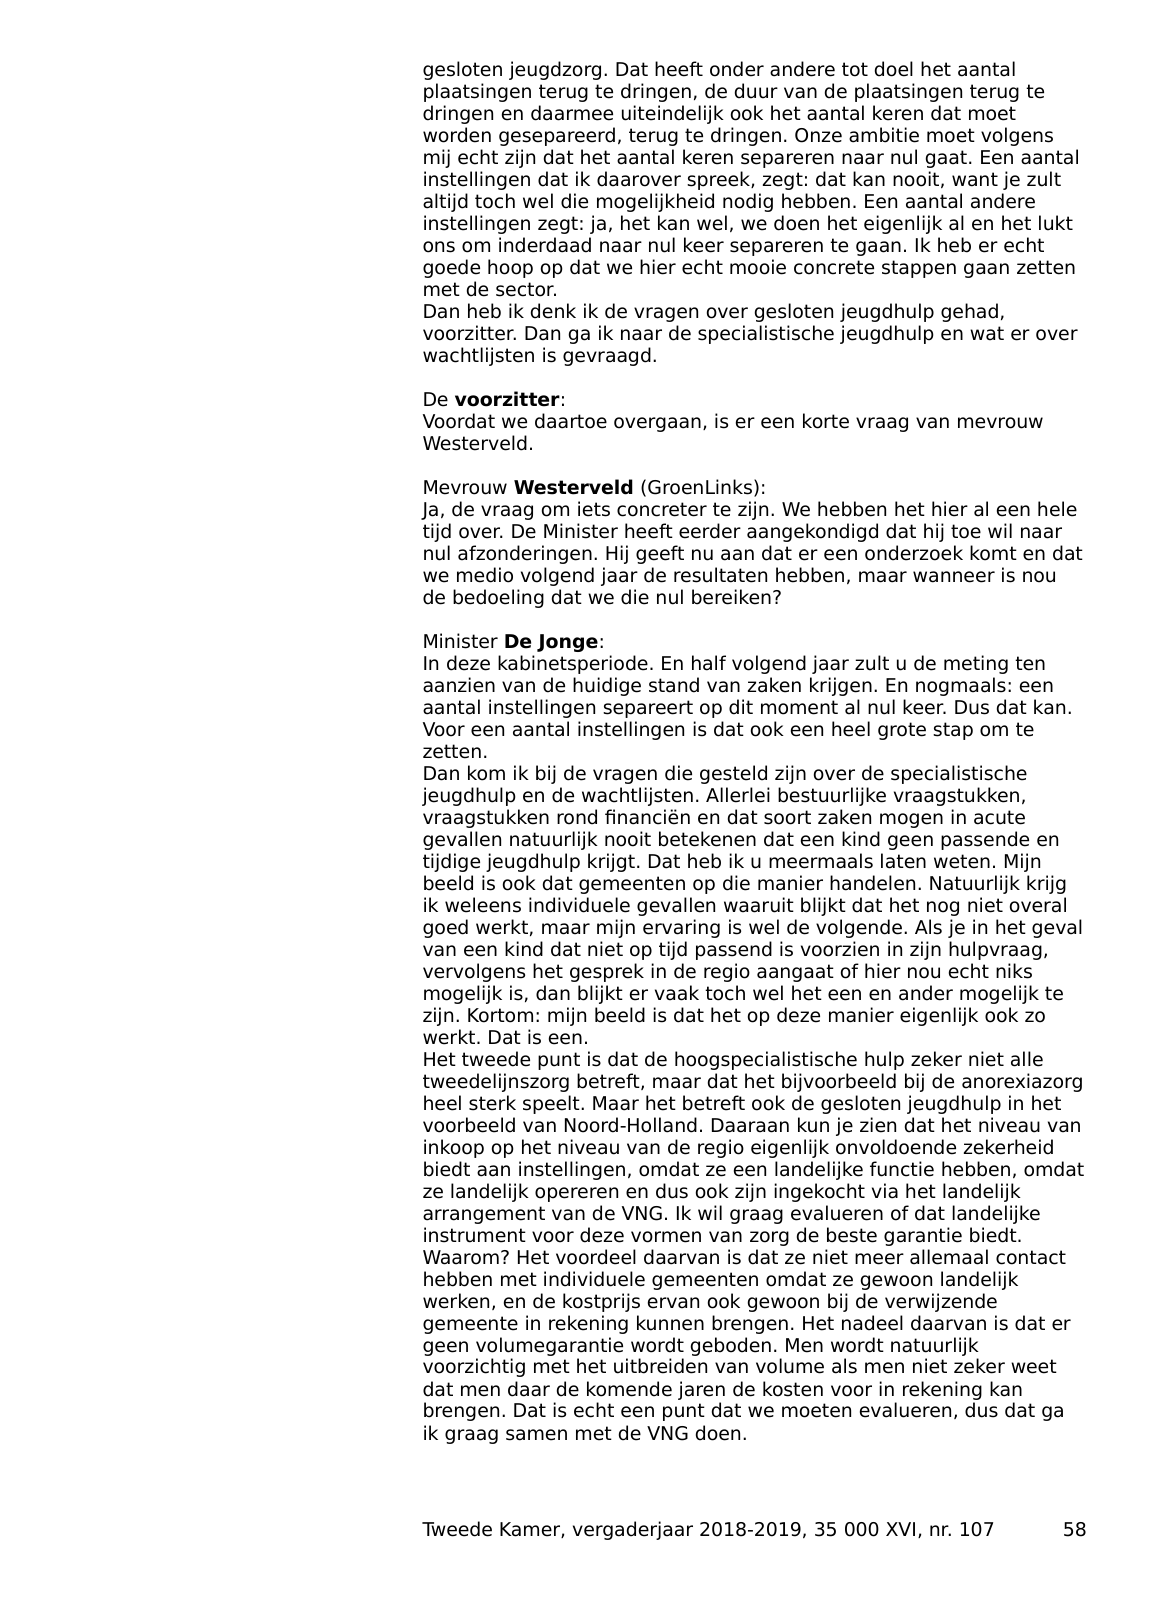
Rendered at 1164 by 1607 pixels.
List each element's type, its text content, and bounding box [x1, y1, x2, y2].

text Dan kom ik bij de vragen die gesteld zijn over de specialistische jeugdhulp en de wachtlijsten. Allerlei bestuurlijke vraagstukken, vraagstukken rond financiën en dat soort zaken mogen in acute gevallen natuurlijk nooit betekenen dat een kind geen passende en tijdige jeugdhulp krijgt. Dat heb ik u meermaals laten weten. Mijn beeld is ook dat gemeenten op die manier handelen. Natuurlijk krijg ik weleens individuele gevallen waaruit blijkt dat het nog niet overal goed werkt, maar mijn ervaring is wel de volgende. Als je in het geval van een kind dat niet op tijd passend is voorzien in zijn hulpvraag, vervolgens het gesprek in de regio aangaat of hier nou echt niks mogelijk is, dan blijkt er vaak toch wel het een en ander mogelijk te zijn. Kortom: mijn beeld is dat het op deze manier eigenlijk ook zo werkt. Dat is een. [422, 763, 1087, 1049]
text In deze kabinetsperiode. En half volgend jaar zult u de meting ten aanzien van de huidige stand van zaken krijgen. En nogmaals: een aantal instellingen separeert op dit moment al nul keer. Dus dat kan. Voor een aantal instellingen is dat ook een heel grote stap om te zetten. [422, 653, 1087, 763]
text Minister De Jonge: [422, 631, 1087, 653]
text Ja, de vraag om iets concreter te zijn. We hebben het hier al een hele tijd over. De Minister heeft eerder aangekondigd dat hij toe wil naar nul afzonderingen. Hij geeft nu aan dat er een onderzoek komt en dat we medio volgend jaar de resultaten hebben, maar wanneer is nou de bedoeling dat we die nul bereiken? [422, 499, 1087, 609]
text Dan heb ik denk ik de vragen over gesloten jeugdhulp gehad, voorzitter. Dan ga ik naar de specialistische jeugdhulp en wat er over wachtlijsten is gevraagd. [422, 301, 1087, 367]
text Voordat we daartoe overgaan, is er een korte vraag van mevrouw Westerveld. [422, 411, 1087, 455]
text De voorzitter: [422, 389, 1087, 411]
text Het tweede punt is dat de hoogspecialistische hulp zeker niet alle tweedelijnszorg betreft, maar dat het bijvoorbeeld bij de anorexiazorg heel sterk speelt. Maar het betreft ook de gesloten jeugdhulp in het voorbeeld van Noord-Holland. Daaraan kun je zien dat het niveau van inkoop op het niveau van de regio eigenlijk onvoldoende zekerheid biedt aan instellingen, omdat ze een landelijke functie hebben, omdat ze landelijk opereren en dus ook zijn ingekocht via het landelijk arrangement van de VNG. Ik wil graag evalueren of dat landelijke instrument voor deze vormen van zorg de beste garantie biedt. Waarom? Het voordeel daarvan is dat ze niet meer allemaal contact hebben met individuele gemeenten omdat ze gewoon landelijk werken, en de kostprijs ervan ook gewoon bij de verwijzende gemeente in rekening kunnen brengen. Het nadeel daarvan is dat er geen volumegarantie wordt geboden. Men wordt natuurlijk voorzichtig met het uitbreiden van volume als men niet zeker weet dat men daar de komende jaren de kosten voor in rekening kan brengen. Dat is echt een punt dat we moeten evalueren, dus dat ga ik graag samen met de VNG doen. [422, 1049, 1087, 1444]
text Mevrouw Westerveld (GroenLinks): [422, 477, 1087, 499]
text gesloten jeugdzorg. Dat heeft onder andere tot doel het aantal plaatsingen terug te dringen, de duur van de plaatsingen terug te dringen en daarmee uiteindelijk ook het aantal keren dat moet worden gesepareerd, terug te dringen. Onze ambitie moet volgens mij echt zijn dat het aantal keren separeren naar nul gaat. Een aantal instellingen dat ik daarover spreek, zegt: dat kan nooit, want je zult altijd toch wel die mogelijkheid nodig hebben. Een aantal andere instellingen zegt: ja, het kan wel, we doen het eigenlijk al en het lukt ons om inderdaad naar nul keer separeren te gaan. Ik heb er echt goede hoop op dat we hier echt mooie concrete stappen gaan zetten met de sector. [422, 59, 1087, 301]
